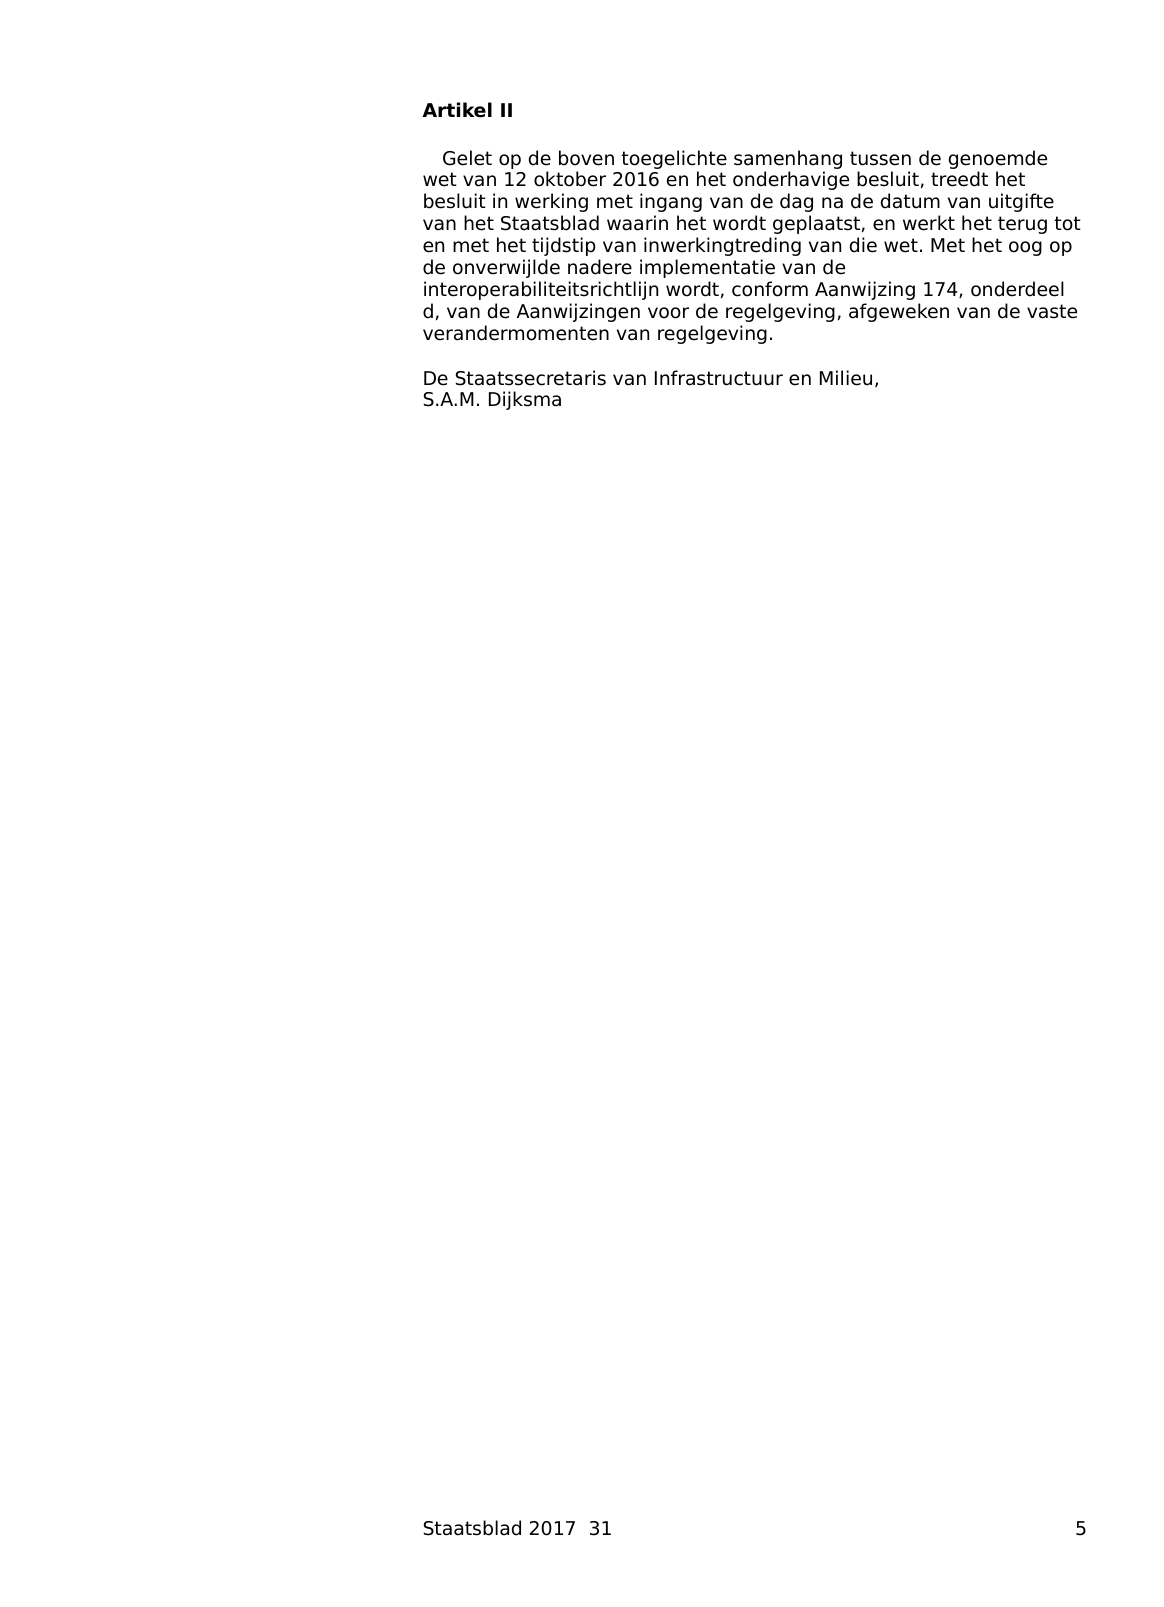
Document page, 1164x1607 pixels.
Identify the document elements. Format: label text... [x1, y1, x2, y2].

text Gelet op de boven toegelichte samenhang tussen de genoemde wet van 12 oktober 2016 en het onderhavige besluit, treedt het besluit in werking met ingang van de dag na de datum van uitgifte van het Staatsblad waarin het wordt geplaatst, en werkt het terug tot en met het tijdstip van inwerkingtreding van die wet. Met het oog op de onverwijlde nadere implementatie van de interoperabiliteitsrichtlijn wordt, conform Aanwijzing 174, onderdeel d, van de Aanwijzingen voor de regelgeving, afgeweken van de vaste verandermomenten van regelgeving. [422, 147, 1087, 345]
text De Staatssecretaris van Infrastructuur en Milieu, S.A.M. Dijksma [422, 367, 1087, 411]
subtitle Artikel II [422, 100, 1087, 122]
